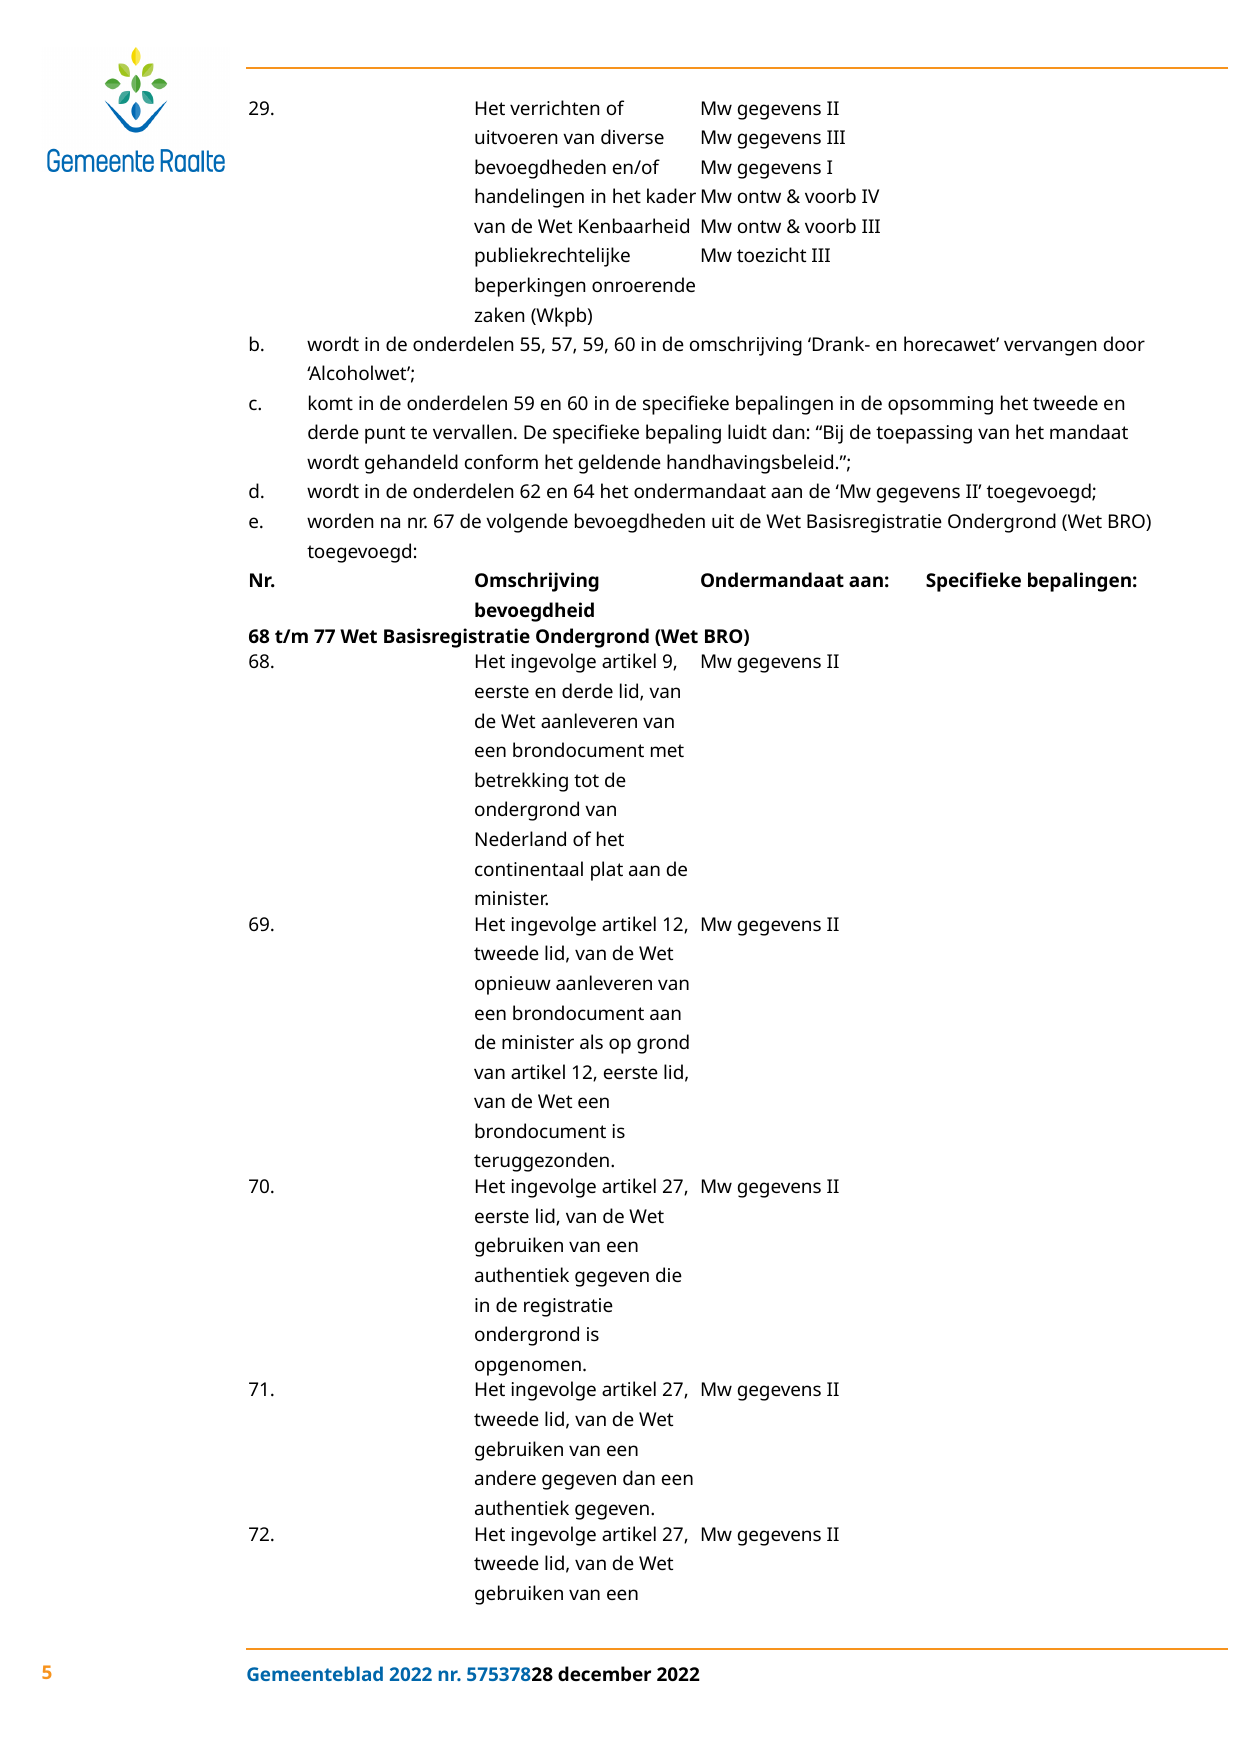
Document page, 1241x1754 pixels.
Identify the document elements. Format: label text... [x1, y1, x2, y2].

table_cell Mw gegevens II [700, 649, 926, 911]
table_cell Het ingevolge artikel 27, tweede lid, van de Wet gebruiken van een [474, 1521, 700, 1606]
table_cell Mw gegevens II [700, 1521, 926, 1606]
table_cell 68 t/m 77 Wet Basisregistratie Ondergrond (Wet BRO) [248, 623, 1152, 649]
table_cell Het ingevolge artikel 27, tweede lid, van de Wet gebruiken van een andere gegeven dan een authentiek gegeven. [474, 1377, 700, 1521]
table_header Ondermandaat aan: [700, 568, 926, 623]
table_header Nr. [248, 568, 474, 623]
picture [41, 47, 231, 172]
table_cell Mw gegevens II [700, 911, 926, 1173]
table_cell [926, 1377, 1152, 1521]
table_cell Mw gegevens II [700, 1377, 926, 1521]
table_cell 72. [248, 1521, 474, 1606]
table_cell 29. [248, 95, 474, 328]
table_cell Het verrichten of uitvoeren van diverse bevoegdheden en/of handelingen in het kader van de Wet Kenbaarheid publiekrechtelijke beperkingen onroerende zaken (Wkpb) [474, 95, 700, 328]
table_cell Het ingevolge artikel 12, tweede lid, van de Wet opnieuw aanleveren van een brondocument aan de minister als op grond van artikel 12, eerste lid, van de Wet een brondocument is teruggezonden. [474, 911, 700, 1173]
table_cell [926, 911, 1152, 1173]
table_cell Mw gegevens II [700, 1174, 926, 1377]
table_cell 68. [248, 649, 474, 911]
table_cell 71. [248, 1377, 474, 1521]
list wordt in de onderdelen 55, 57, 59, 60 in de omschrijving ‘Drank- en horecawet’ vervangen door ‘Alcoholwet’; [248, 331, 1152, 386]
table_cell Mw gegevens II Mw gegevens III Mw gegevens I Mw ontw & voorb IV Mw ontw & voorb III Mw toezicht III [700, 95, 926, 328]
table_cell [926, 1521, 1152, 1606]
table_cell Het ingevolge artikel 27, eerste lid, van de Wet gebruiken van een authentiek gegeven die in de registratie ondergrond is opgenomen. [474, 1174, 700, 1377]
list worden na nr. 67 de volgende bevoegdheden uit de Wet Basisregistratie Ondergrond (Wet BRO) toegevoegd: [248, 508, 1152, 564]
table_cell [926, 95, 1152, 328]
table_header Omschrijving bevoegdheid [474, 568, 700, 623]
table_cell [926, 1174, 1152, 1377]
table_cell [926, 649, 1152, 911]
table_cell Het ingevolge artikel 9, eerste en derde lid, van de Wet aanleveren van een brondocument met betrekking tot de ondergrond van Nederland of het continentaal plat aan de minister. [474, 649, 700, 911]
table_cell 70. [248, 1174, 474, 1377]
table_header Specifieke bepalingen: [926, 568, 1152, 623]
list komt in de onderdelen 59 en 60 in de specifieke bepalingen in de opsomming het tweede en derde punt te vervallen. De specifieke bepaling luidt dan: “Bij de toepassing van het mandaat wordt gehandeld conform het geldende handhavingsbeleid.”; [248, 390, 1152, 475]
list wordt in de onderdelen 62 en 64 het ondermandaat aan de ‘Mw gegevens II’ toegevoegd; [248, 479, 1152, 504]
table_cell 69. [248, 911, 474, 1173]
